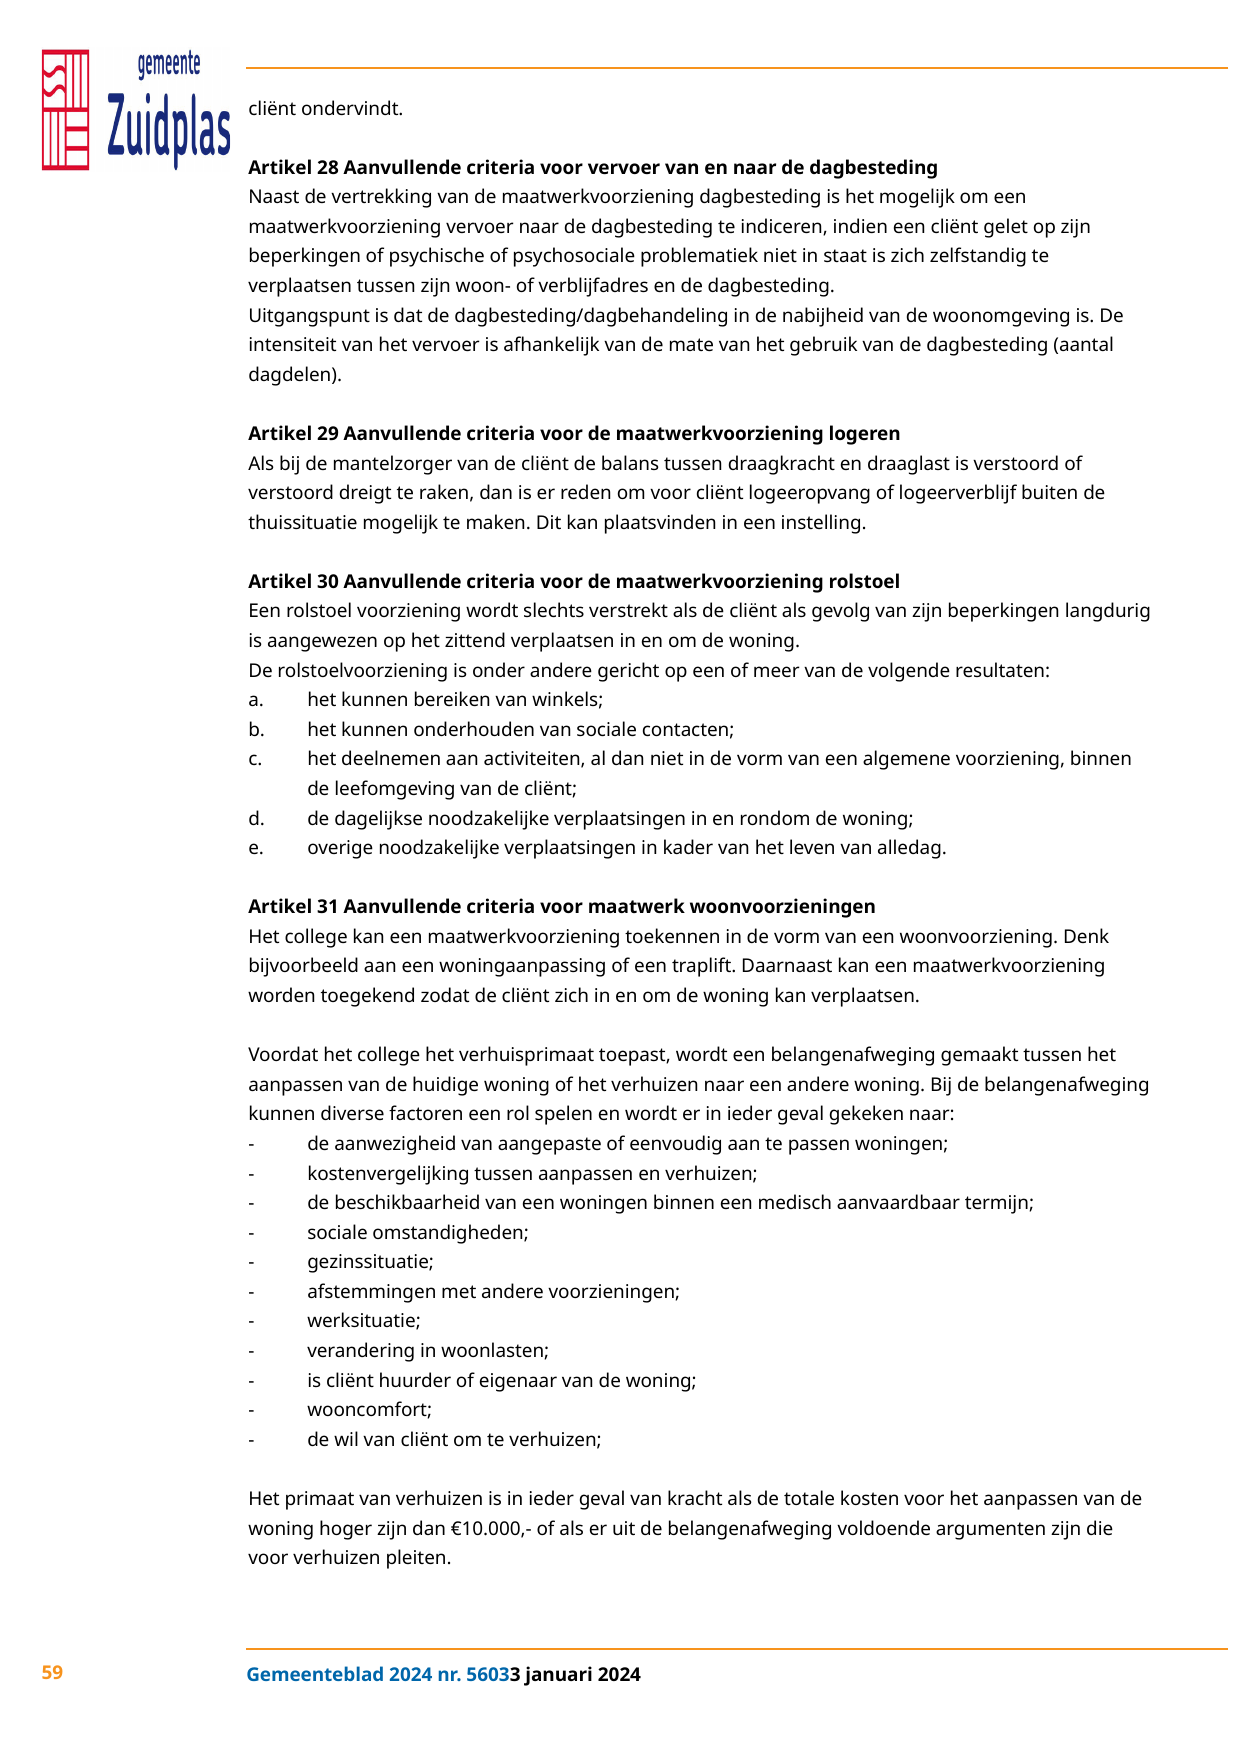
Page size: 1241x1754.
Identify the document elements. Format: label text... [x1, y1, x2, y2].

list is cliënt huurder of eigenaar van de woning; [248, 1367, 1152, 1393]
text Artikel 29 Aanvullende criteria voor de maatwerkvoorziening logeren [248, 420, 1152, 446]
list de beschikbaarheid van een woningen binnen een medisch aanvaardbaar termijn; [248, 1189, 1152, 1215]
text Artikel 31 Aanvullende criteria voor maatwerk woonvoorzieningen [248, 893, 1152, 919]
list het deelnemen aan activiteiten, al dan niet in de vorm van een algemene voorziening, binnen de leefomgeving van de cliënt; [248, 746, 1152, 801]
list afstemmingen met andere voorzieningen; [248, 1278, 1152, 1304]
list de wil van cliënt om te verhuizen; [248, 1426, 1152, 1452]
list verandering in woonlasten; [248, 1337, 1152, 1363]
list het kunnen bereiken van winkels; [248, 686, 1152, 712]
text cliënt ondervindt. [248, 95, 1152, 121]
text Artikel 30 Aanvullende criteria voor de maatwerkvoorziening rolstoel [248, 568, 1152, 594]
text Het primaat van verhuizen is in ieder geval van kracht als de totale kosten voor het aanpassen van de woning hoger zijn dan €10.000,- of als er uit de belangenafweging voldoende argumenten zijn die voor verhuizen pleiten. [248, 1485, 1152, 1570]
list gezinssituatie; [248, 1248, 1152, 1274]
text Als bij de mantelzorger van de cliënt de balans tussen draagkracht en draaglast is verstoord of verstoord dreigt te raken, dan is er reden om voor cliënt logeeropvang of logeerverblijf buiten de thuissituatie mogelijk te maken. Dit kan plaatsvinden in een instelling. [248, 450, 1152, 535]
list kostenvergelijking tussen aanpassen en verhuizen; [248, 1160, 1152, 1186]
text Een rolstoel voorziening wordt slechts verstrekt als de cliënt als gevolg van zijn beperkingen langdurig is aangewezen op het zittend verplaatsen in en om de woning. [248, 598, 1152, 653]
text Het college kan een maatwerkvoorziening toekennen in de vorm van een woonvoorziening. Denk bijvoorbeeld aan een woningaanpassing of een traplift. Daarnaast kan een maatwerkvoorziening worden toegekend zodat de cliënt zich in en om de woning kan verplaatsen. [248, 923, 1152, 1008]
text Artikel 28 Aanvullende criteria voor vervoer van en naar de dagbesteding [248, 154, 1152, 180]
list wooncomfort; [248, 1396, 1152, 1422]
list werksituatie; [248, 1308, 1152, 1333]
list de dagelijkse noodzakelijke verplaatsingen in en rondom de woning; [248, 805, 1152, 831]
text De rolstoelvoorziening is onder andere gericht op een of meer van de volgende resultaten: [248, 657, 1152, 683]
list overige noodzakelijke verplaatsingen in kader van het leven van alledag. [248, 834, 1152, 860]
list sociale omstandigheden; [248, 1219, 1152, 1245]
text Naast de vertrekking van de maatwerkvoorziening dagbesteding is het mogelijk om een maatwerkvoorziening vervoer naar de dagbesteding te indiceren, indien een cliënt gelet op zijn beperkingen of psychische of psychosociale problematiek niet in staat is zich zelfstandig te verplaatsen tussen zijn woon- of verblijfadres en de dagbesteding. [248, 183, 1152, 298]
text Uitgangspunt is dat de dagbesteding/dagbehandeling in de nabijheid van de woonomgeving is. De intensiteit van het vervoer is afhankelijk van de mate van het gebruik van de dagbesteding (aantal dagdelen). [248, 302, 1152, 387]
list het kunnen onderhouden van sociale contacten; [248, 716, 1152, 742]
picture [41, 47, 231, 172]
list de aanwezigheid van aangepaste of eenvoudig aan te passen woningen; [248, 1130, 1152, 1156]
text Voordat het college het verhuisprimaat toepast, wordt een belangenafweging gemaakt tussen het aanpassen van de huidige woning of het verhuizen naar een andere woning. Bij de belangenafweging kunnen diverse factoren een rol spelen en wordt er in ieder geval gekeken naar: [248, 1041, 1152, 1126]
